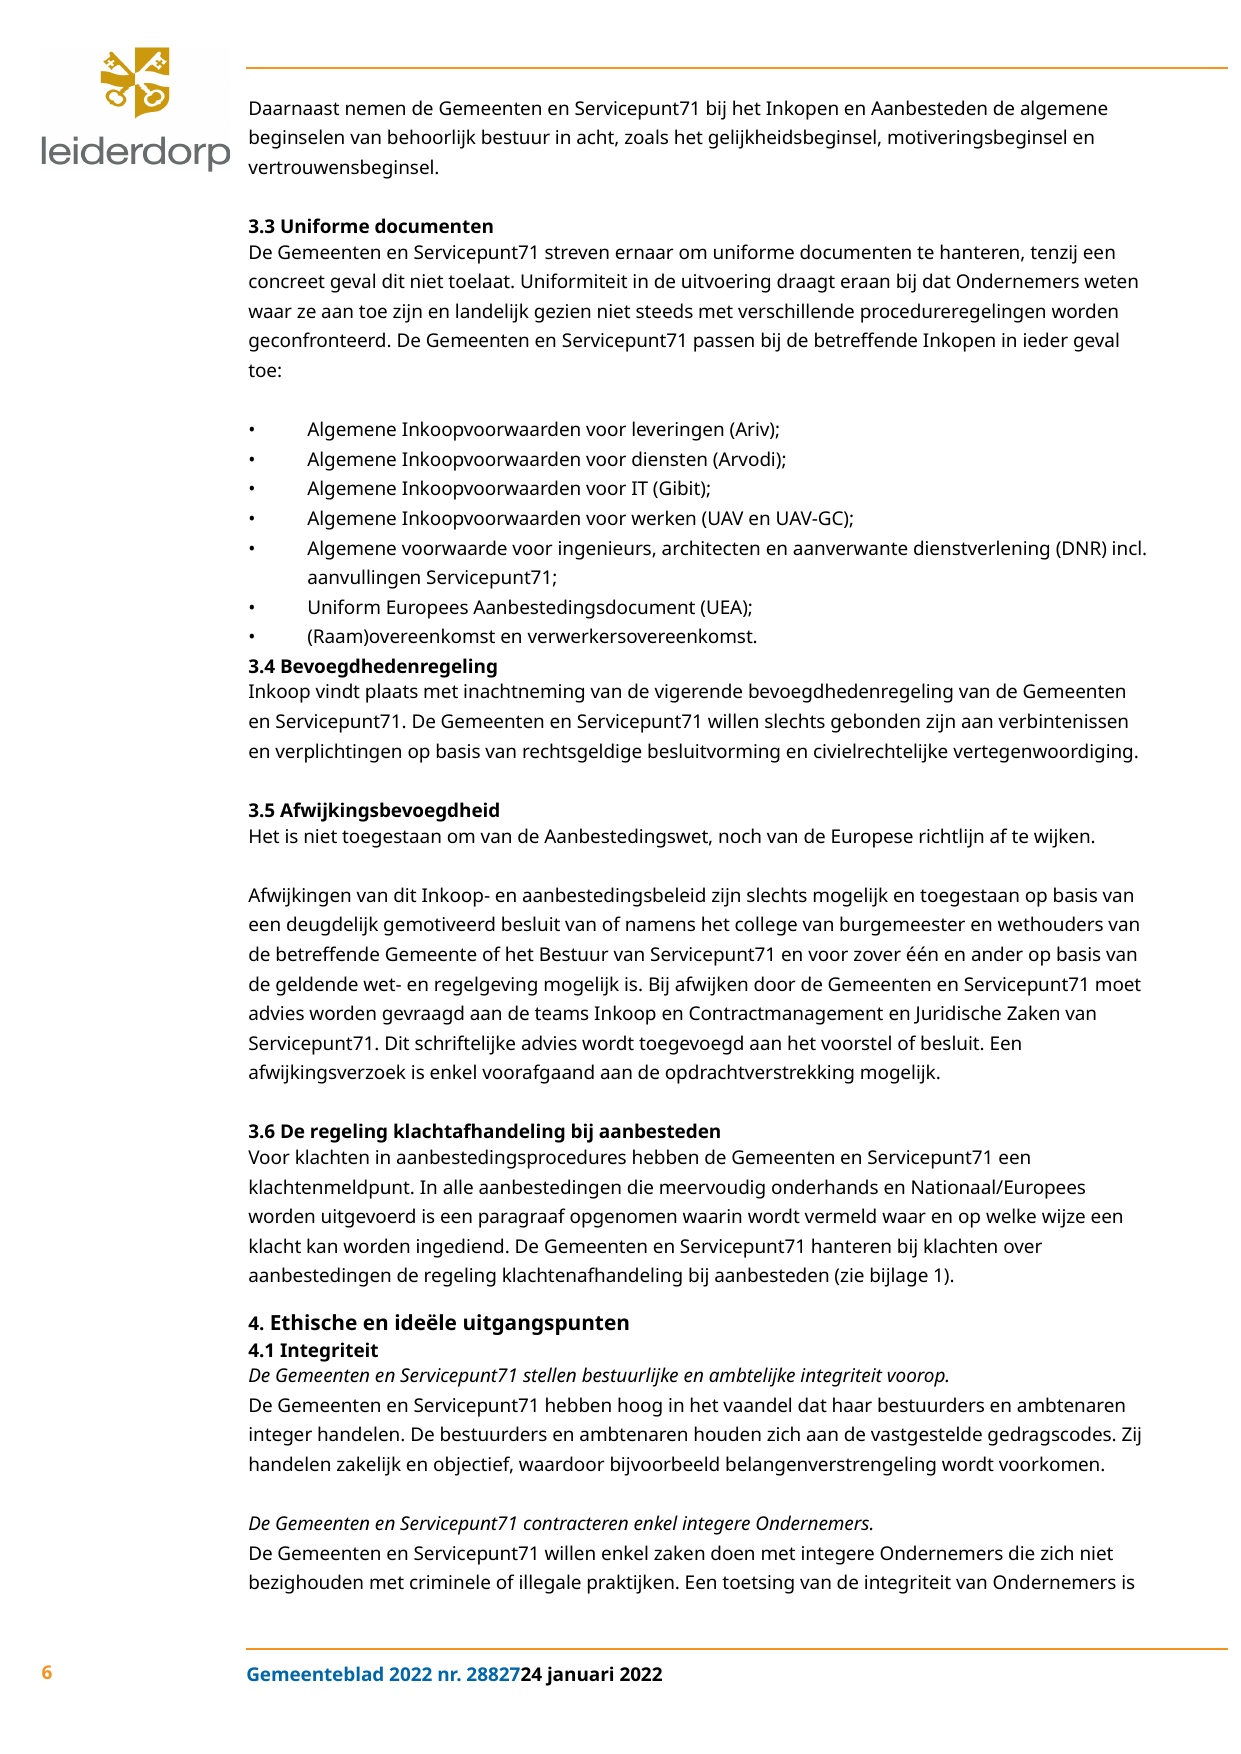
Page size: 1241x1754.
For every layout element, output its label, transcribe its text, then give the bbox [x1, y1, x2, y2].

text Het is niet toegestaan om van de Aanbestedingswet, noch van de Europese richtlijn af te wijken. [248, 823, 1152, 848]
list Algemene Inkoopvoorwaarden voor leveringen (Ariv); [248, 416, 1152, 442]
list Algemene voorwaarde voor ingenieurs, architecten en aanverwante dienstverlening (DNR) incl. aanvullingen Servicepunt71; [248, 535, 1152, 590]
text Daarnaast nemen de Gemeenten en Servicepunt71 bij het Inkopen en Aanbesteden de algemene beginselen van behoorlijk bestuur in acht, zoals het gelijkheidsbeginsel, motiveringsbeginsel en vertrouwensbeginsel. [248, 95, 1152, 180]
text De Gemeenten en Servicepunt71 contracteren enkel integere Ondernemers. [248, 1510, 1152, 1536]
list Algemene Inkoopvoorwaarden voor werken (UAV en UAV-GC); [248, 505, 1152, 531]
text Voor klachten in aanbestedingsprocedures hebben de Gemeenten en Servicepunt71 een klachtenmeldpunt. In alle aanbestedingen die meervoudig onderhands en Nationaal/Europees worden uitgevoerd is een paragraaf opgenomen waarin wordt vermeld waar en op welke wijze een klacht kan worden ingediend. De Gemeenten en Servicepunt71 hanteren bij klachten over aanbestedingen de regeling klachtenafhandeling bij aanbesteden (zie bijlage 1). [248, 1144, 1152, 1288]
text 4.1 Integriteit [248, 1337, 1152, 1362]
text De Gemeenten en Servicepunt71 willen enkel zaken doen met integere Ondernemers die zich niet bezighouden met criminele of illegale praktijken. Een toetsing van de integriteit van Ondernemers is [248, 1540, 1152, 1595]
list Algemene Inkoopvoorwaarden voor diensten (Arvodi); [248, 446, 1152, 472]
text 3.5 Afwijkingsbevoegdheid [248, 797, 1152, 823]
picture [41, 47, 231, 172]
text De Gemeenten en Servicepunt71 hebben hoog in het vaandel dat haar bestuurders en ambtenaren integer handelen. De bestuurders en ambtenaren houden zich aan de vastgestelde gedragscodes. Zij handelen zakelijk en objectief, waardoor bijvoorbeeld belangenverstrengeling wordt voorkomen. [248, 1392, 1152, 1477]
text 3.3 Uniforme documenten [248, 213, 1152, 239]
text Inkoop vindt plaats met inachtneming van de vigerende bevoegdhedenregeling van de Gemeenten en Servicepunt71. De Gemeenten en Servicepunt71 willen slechts gebonden zijn aan verbintenissen en verplichtingen op basis van rechtsgeldige besluitvorming en civielrechtelijke vertegenwoordiging. [248, 679, 1152, 764]
text 4. Ethische en ideële uitgangspunten [248, 1308, 1152, 1337]
text 3.4 Bevoegdhedenregeling [248, 653, 1152, 679]
list Algemene Inkoopvoorwaarden voor IT (Gibit); [248, 476, 1152, 501]
text 3.6 De regeling klachtafhandeling bij aanbesteden [248, 1119, 1152, 1144]
list (Raam)overeenkomst en verwerkersovereenkomst. [248, 623, 1152, 649]
text Afwijkingen van dit Inkoop- en aanbestedingsbeleid zijn slechts mogelijk en toegestaan op basis van een deugdelijk gemotiveerd besluit van of namens het college van burgemeester en wethouders van de betreffende Gemeente of het Bestuur van Servicepunt71 en voor zover één en ander op basis van de geldende wet- en regelgeving mogelijk is. Bij afwijken door de Gemeenten en Servicepunt71 moet advies worden gevraagd aan de teams Inkoop en Contractmanagement en Juridische Zaken van Servicepunt71. Dit schriftelijke advies wordt toegevoegd aan het voorstel of besluit. Een afwijkingsverzoek is enkel voorafgaand aan de opdrachtverstrekking mogelijk. [248, 882, 1152, 1085]
text De Gemeenten en Servicepunt71 streven ernaar om uniforme documenten te hanteren, tenzij een concreet geval dit niet toelaat. Uniformiteit in de uitvoering draagt eraan bij dat Ondernemers weten waar ze aan toe zijn en landelijk gezien niet steeds met verschillende procedureregelingen worden geconfronteerd. De Gemeenten en Servicepunt71 passen bij de betreffende Inkopen in ieder geval toe: [248, 239, 1152, 383]
text De Gemeenten en Servicepunt71 stellen bestuurlijke en ambtelijke integriteit voorop. [248, 1362, 1152, 1388]
list Uniform Europees Aanbestedingsdocument (UEA); [248, 594, 1152, 619]
